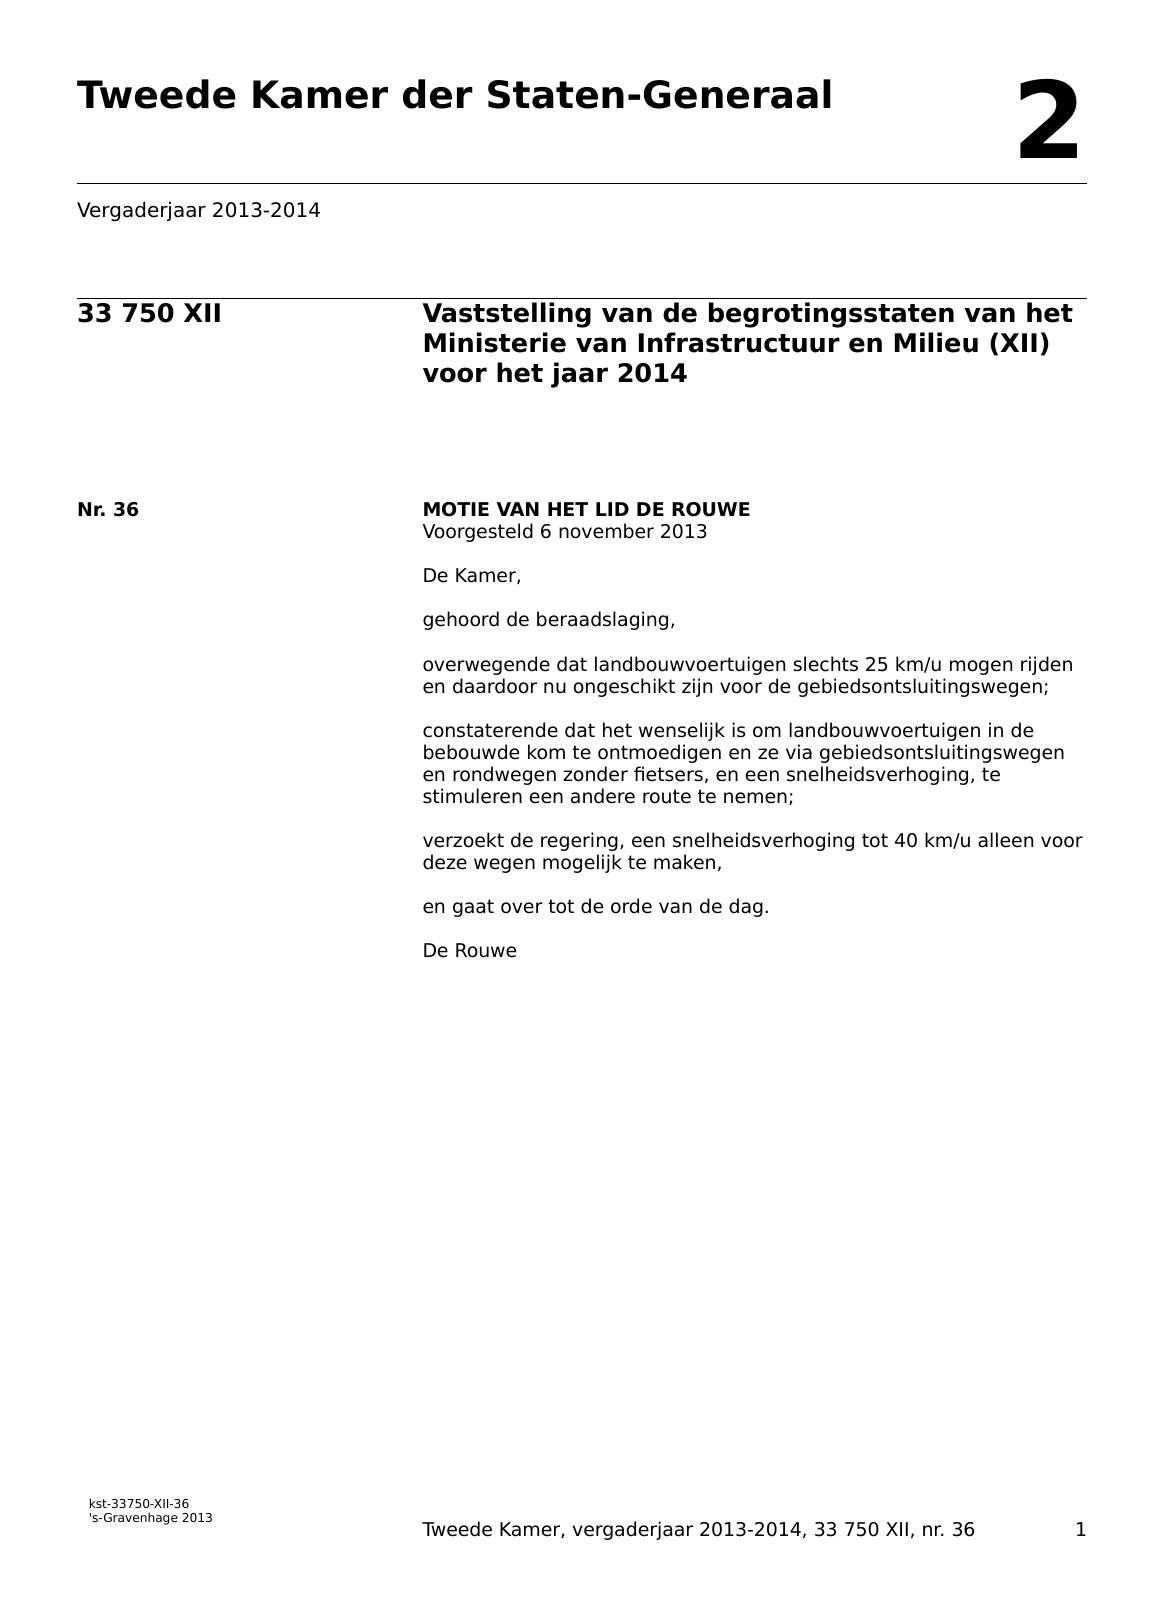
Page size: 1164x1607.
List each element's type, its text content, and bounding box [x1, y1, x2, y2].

text De Kamer, [422, 565, 1087, 587]
text 's-Gravenhage 2013 [88, 1511, 323, 1525]
text Voorgesteld 6 november 2013 [422, 521, 1087, 543]
text kst-33750-XII-36 [88, 1497, 323, 1511]
table_header 2 [886, 59, 1087, 183]
subtitle 33 750 XII Vaststelling van de begrotingsstaten van het Ministerie van Infrastructuur en Milieu (XII) voor het jaar 2014 [77, 299, 1087, 388]
table_cell Vergaderjaar 2013-2014 [77, 184, 1087, 298]
text verzoekt de regering, een snelheidsverhoging tot 40 km/u alleen voor deze wegen mogelijk te maken, [422, 830, 1087, 874]
text De Rouwe [422, 940, 1087, 962]
table_header Tweede Kamer der Staten-Generaal [77, 59, 886, 183]
text gehoord de beraadslaging, [422, 609, 1087, 631]
text constaterende dat het wenselijk is om landbouwvoertuigen in de bebouwde kom te ontmoedigen en ze via gebiedsontsluitingswegen en rondwegen zonder fietsers, en een snelheidsverhoging, te stimuleren een andere route te nemen; [422, 720, 1087, 808]
subtitle Nr. 36 MOTIE VAN HET LID DE ROUWE [77, 499, 1087, 521]
text overwegende dat landbouwvoertuigen slechts 25 km/u mogen rijden en daardoor nu ongeschikt zijn voor de gebiedsontsluitingswegen; [422, 653, 1087, 697]
text en gaat over tot de orde van de dag. [422, 896, 1087, 918]
